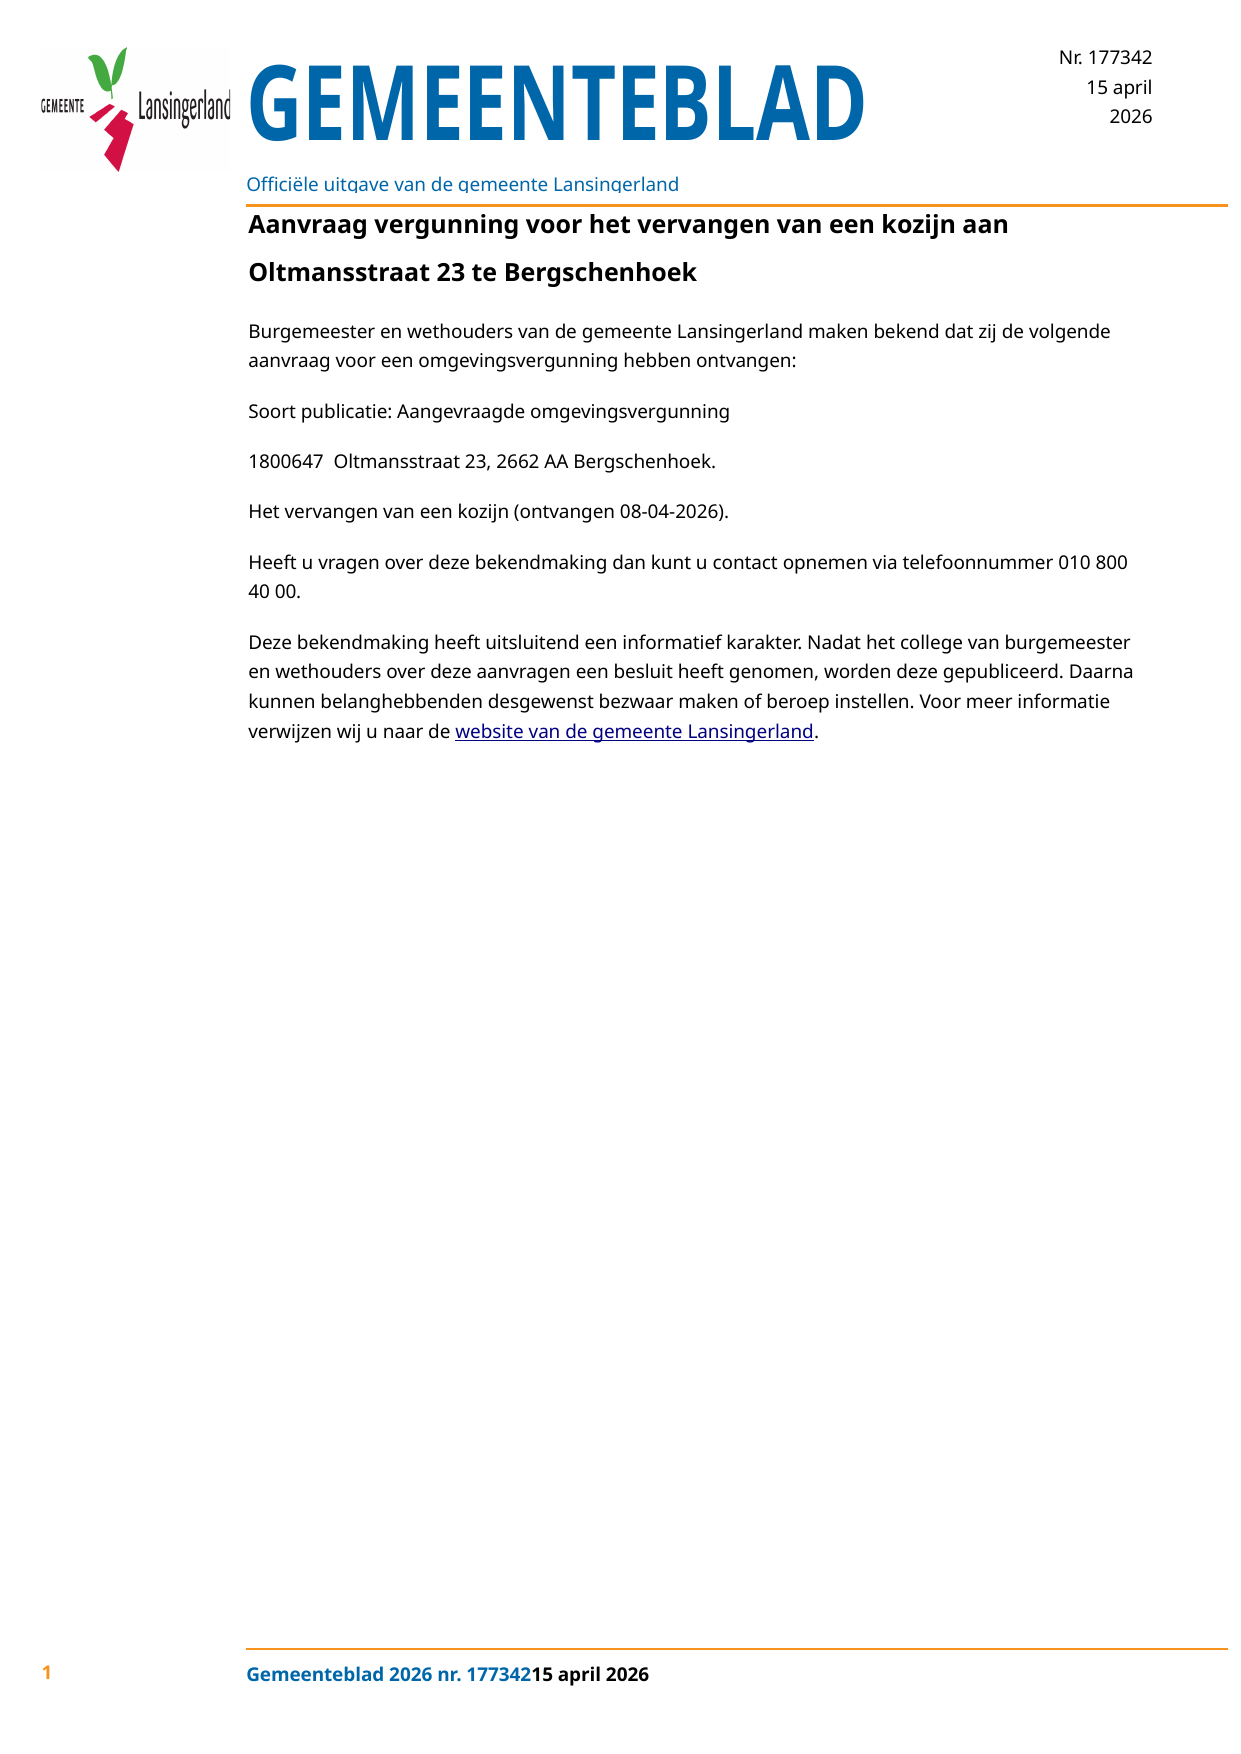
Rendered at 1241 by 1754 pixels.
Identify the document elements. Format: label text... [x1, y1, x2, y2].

text 1800647 Oltmansstraat 23, 2662 AA Bergschenhoek. [248, 448, 1152, 474]
text Burgemeester en wethouders van de gemeente Lansingerland maken bekend dat zij de volgende aanvraag voor een omgevingsvergunning hebben ontvangen: [248, 318, 1152, 373]
text Deze bekendmaking heeft uitsluitend een informatief karakter. Nadat het college van burgemeester en wethouders over deze aanvragen een besluit heeft genomen, worden deze gepubliceerd. Daarna kunnen belanghebbenden desgewenst bezwaar maken of beroep instellen. Voor meer informatie verwijzen wij u naar de website van de gemeente Lansingerland. [248, 629, 1152, 744]
text Het vervangen van een kozijn (ontvangen 08-04-2026). [248, 499, 1152, 524]
text Soort publicatie: Aangevraagde omgevingsvergunning [248, 398, 1152, 424]
text Heeft u vragen over deze bekendmaking dan kunt u contact opnemen via telefoonnummer 010 800 40 00. [248, 549, 1152, 604]
text Aanvraag vergunning voor het vervangen van een kozijn aan Oltmansstraat 23 te Bergschenhoek [248, 207, 1152, 288]
picture [41, 47, 231, 172]
